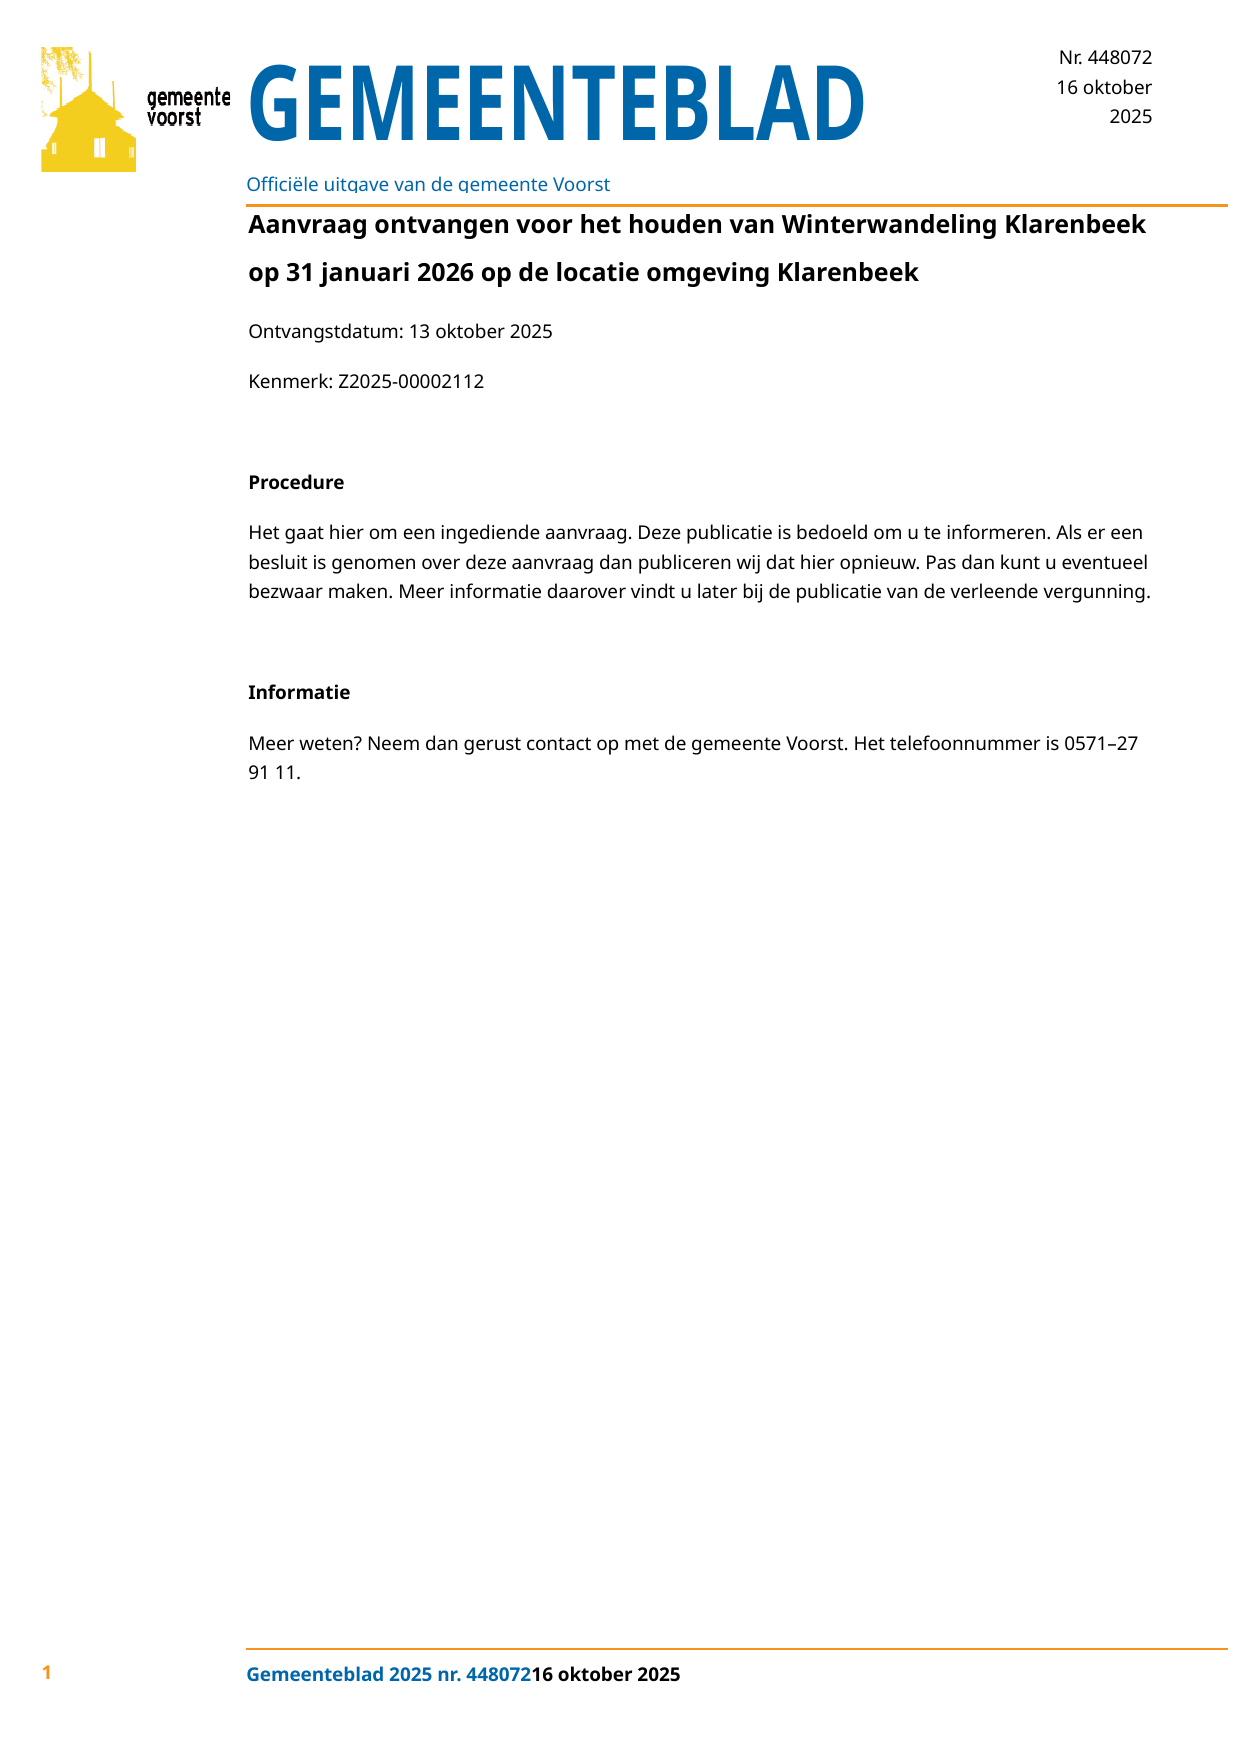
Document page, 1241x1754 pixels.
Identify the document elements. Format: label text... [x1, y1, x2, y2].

text Informatie [248, 679, 1152, 705]
text Ontvangstdatum: 13 oktober 2025 [248, 318, 1152, 344]
text Procedure [248, 469, 1152, 495]
text Aanvraag ontvangen voor het houden van Winterwandeling Klarenbeek op 31 januari 2026 op de locatie omgeving Klarenbeek [248, 207, 1152, 288]
text Meer weten? Neem dan gerust contact op met de gemeente Voorst. Het telefoonnummer is 0571–27 91 11. [248, 730, 1152, 785]
picture [41, 47, 231, 172]
text Het gaat hier om een ingediende aanvraag. Deze publicatie is bedoeld om u te informeren. Als er een besluit is genomen over deze aanvraag dan publiceren wij dat hier opnieuw. Pas dan kunt u eventueel bezwaar maken. Meer informatie daarover vindt u later bij de publicatie van de verleende vergunning. [248, 519, 1152, 604]
text Kenmerk: Z2025-00002112 [248, 368, 1152, 394]
